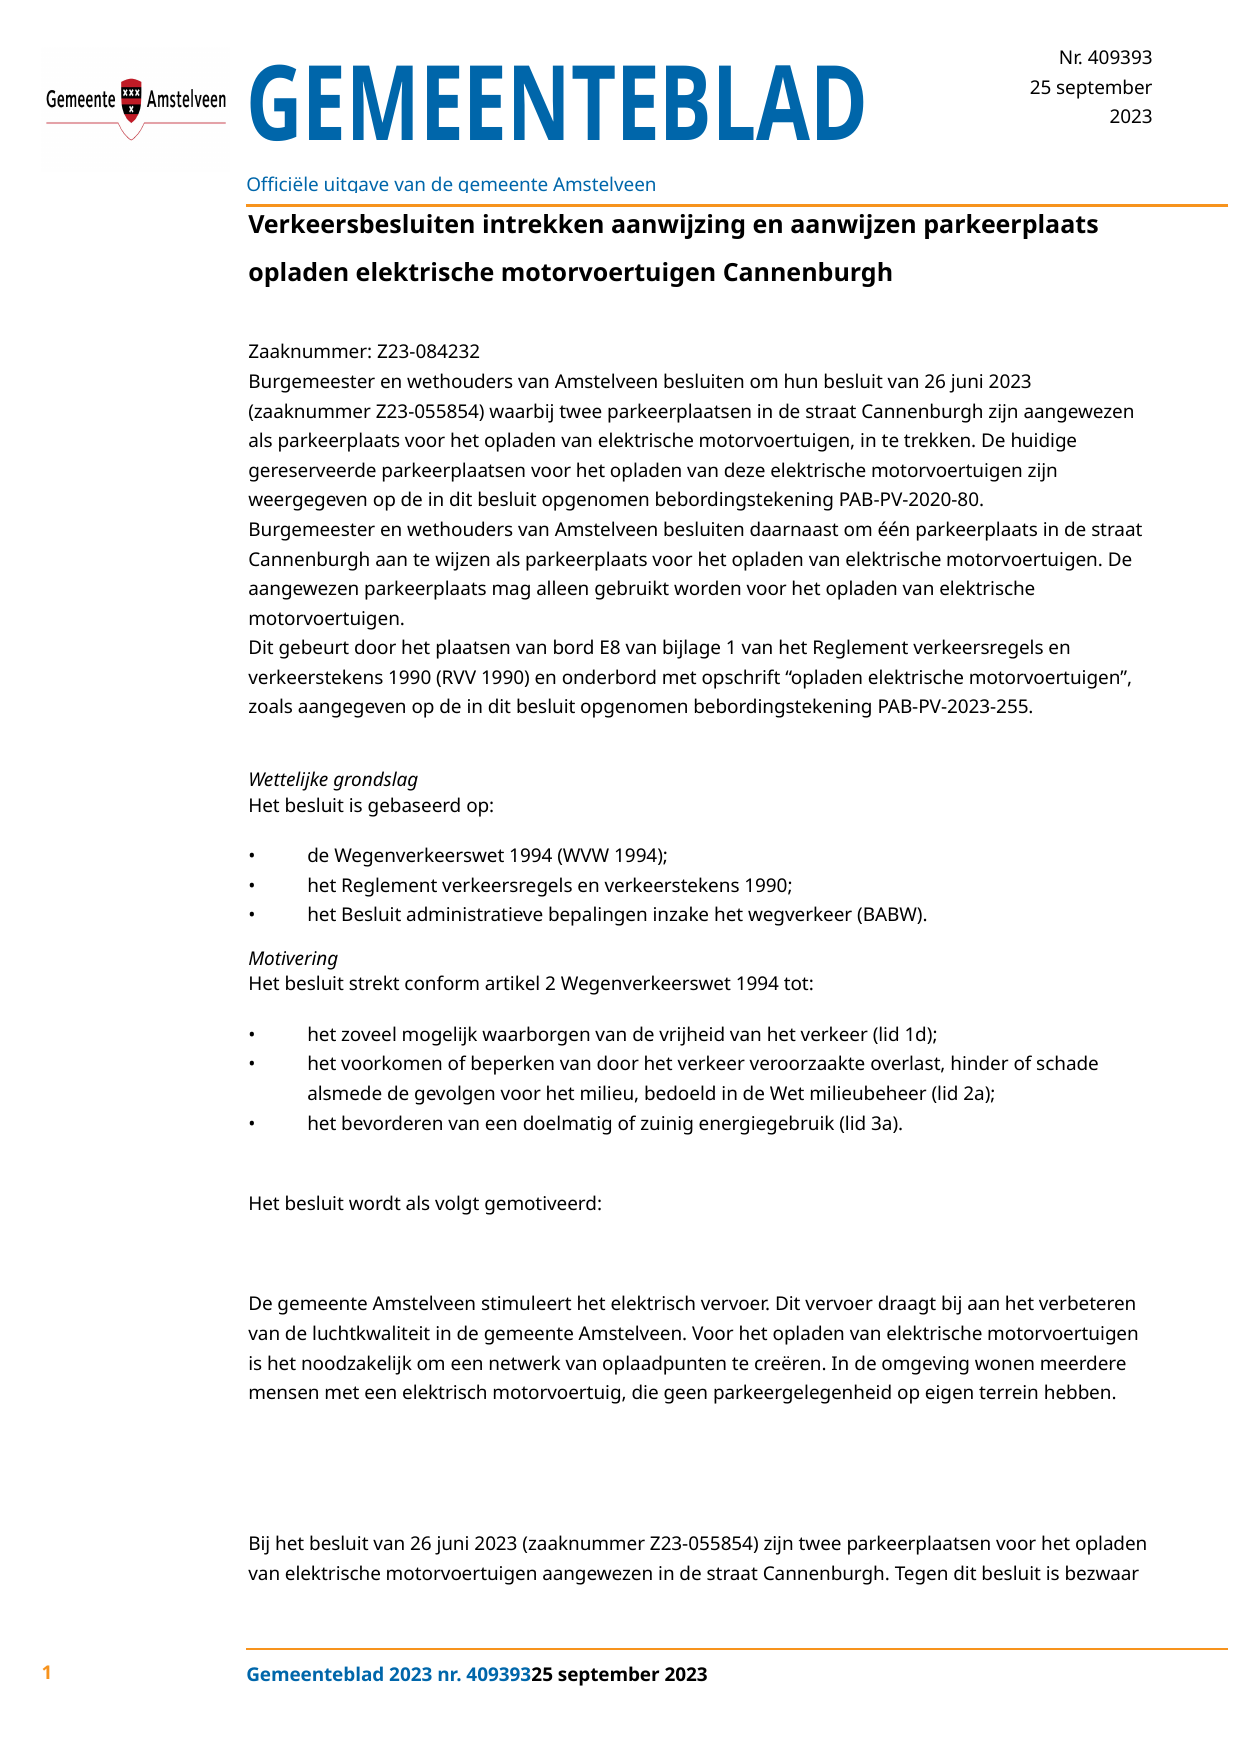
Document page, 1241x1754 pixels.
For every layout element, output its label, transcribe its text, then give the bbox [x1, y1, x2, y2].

text Motivering [248, 945, 1152, 971]
list het zoveel mogelijk waarborgen van de vrijheid van het verkeer (lid 1d); [248, 1021, 1152, 1047]
text Burgemeester en wethouders van Amstelveen besluiten daarnaast om één parkeerplaats in de straat Cannenburgh aan te wijzen als parkeerplaats voor het opladen van elektrische motorvoertuigen. De aangewezen parkeerplaats mag alleen gebruikt worden voor het opladen van elektrische motorvoertuigen. [248, 516, 1152, 631]
list de Wegenverkeerswet 1994 (WVW 1994); [248, 842, 1152, 868]
text Burgemeester en wethouders van Amstelveen besluiten om hun besluit van 26 juni 2023 (zaaknummer Z23-055854) waarbij twee parkeerplaatsen in de straat Cannenburgh zijn aangewezen als parkeerplaats voor het opladen van elektrische motorvoertuigen, in te trekken. De huidige gereserveerde parkeerplaatsen voor het opladen van deze elektrische motorvoertuigen zijn weergegeven op de in dit besluit opgenomen bebordingstekening PAB-PV-2020-80. [248, 368, 1152, 512]
text De gemeente Amstelveen stimuleert het elektrisch vervoer. Dit vervoer draagt bij aan het verbeteren van de luchtkwaliteit in de gemeente Amstelveen. Voor het opladen van elektrische motorvoertuigen is het noodzakelijk om een netwerk van oplaadpunten te creëren. In de omgeving wonen meerdere mensen met een elektrisch motorvoertuig, die geen parkeergelegenheid op eigen terrein hebben. [248, 1291, 1152, 1405]
picture [41, 47, 231, 172]
list het voorkomen of beperken van door het verkeer veroorzaakte overlast, hinder of schade alsmede de gevolgen voor het milieu, bedoeld in de Wet milieubeheer (lid 2a); [248, 1051, 1152, 1106]
text Verkeersbesluiten intrekken aanwijzing en aanwijzen parkeerplaats opladen elektrische motorvoertuigen Cannenburgh [248, 207, 1152, 288]
text Wettelijke grondslag [248, 766, 1152, 792]
list het bevorderen van een doelmatig of zuinig energiegebruik (lid 3a). [248, 1110, 1152, 1135]
text Dit gebeurt door het plaatsen van bord E8 van bijlage 1 van het Reglement verkeersregels en verkeerstekens 1990 (RVV 1990) en onderbord met opschrift “opladen elektrische motorvoertuigen”, zoals aangegeven op de in dit besluit opgenomen bebordingstekening PAB-PV-2023-255. [248, 634, 1152, 719]
text Het besluit strekt conform artikel 2 Wegenverkeerswet 1994 tot: [248, 971, 1152, 996]
list het Besluit administratieve bepalingen inzake het wegverkeer (BABW). [248, 902, 1152, 927]
text Bij het besluit van 26 juni 2023 (zaaknummer Z23-055854) zijn twee parkeerplaatsen voor het opladen van elektrische motorvoertuigen aangewezen in de straat Cannenburgh. Tegen dit besluit is bezwaar [248, 1531, 1152, 1586]
text Zaaknummer: Z23-084232 [248, 339, 1152, 364]
text Het besluit wordt als volgt gemotiveerd: [248, 1190, 1152, 1215]
text Het besluit is gebaseerd op: [248, 792, 1152, 818]
list het Reglement verkeersregels en verkeerstekens 1990; [248, 872, 1152, 898]
